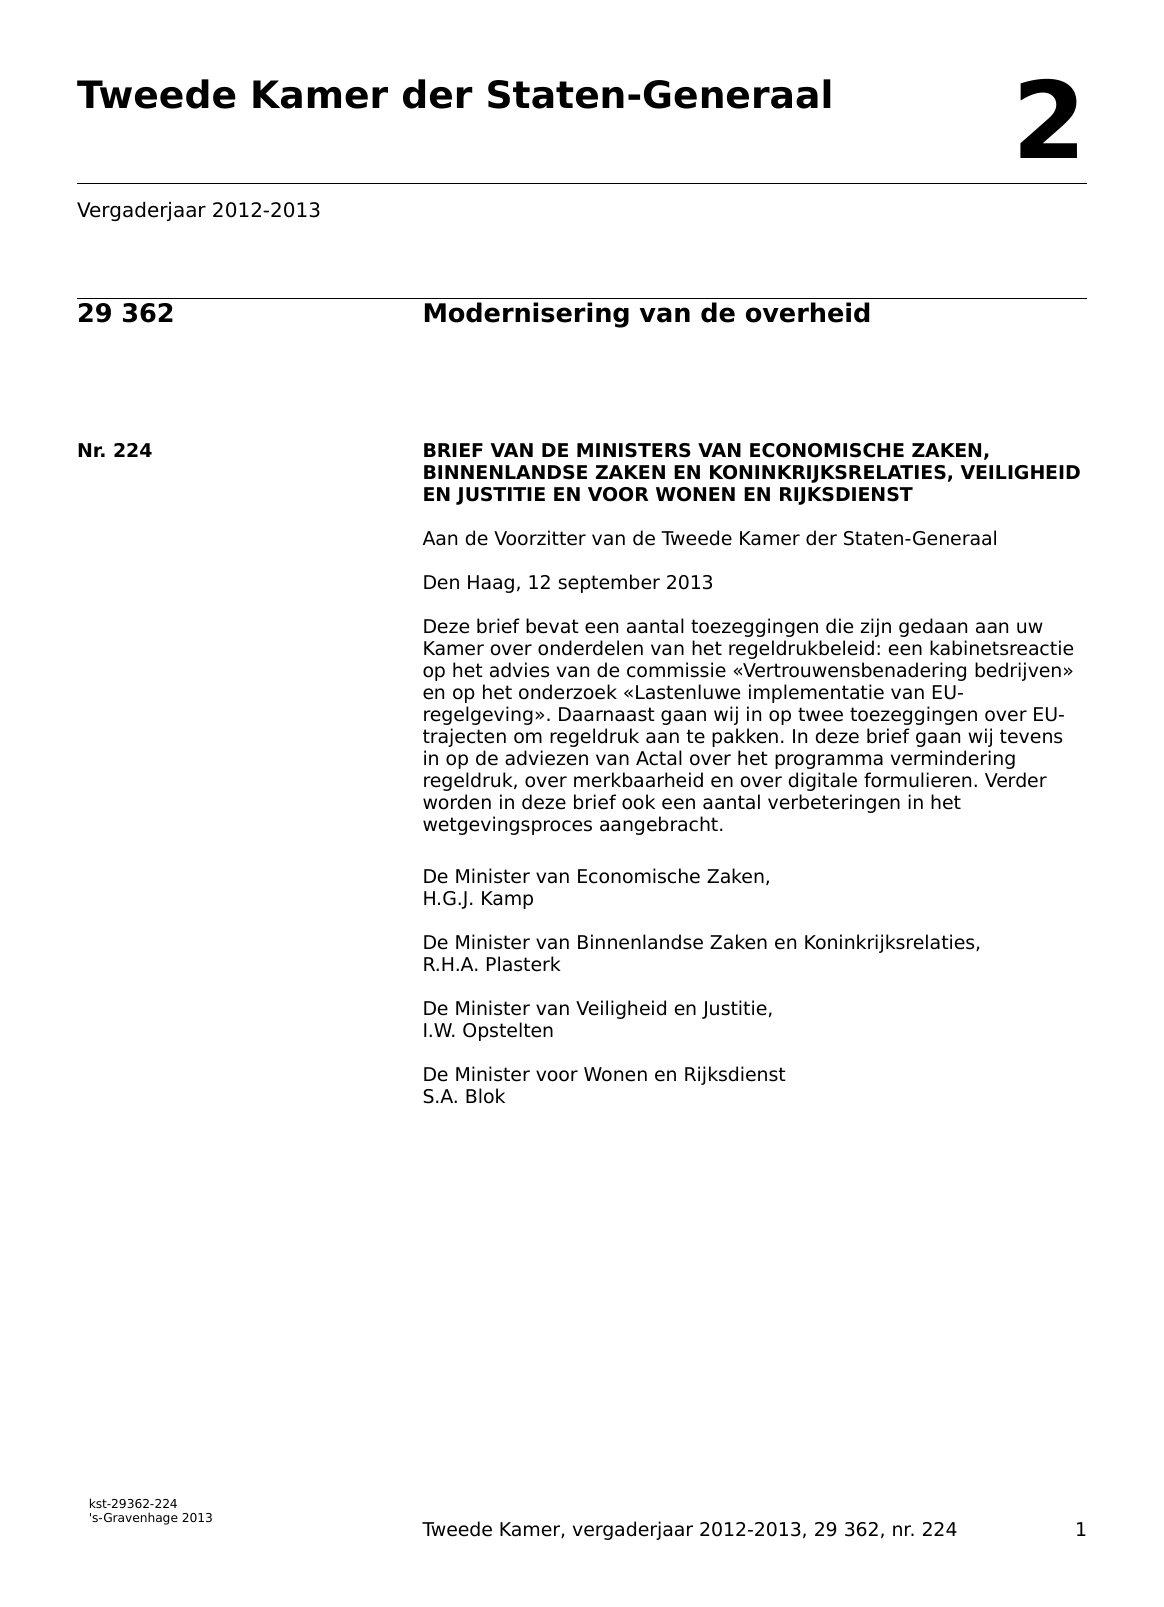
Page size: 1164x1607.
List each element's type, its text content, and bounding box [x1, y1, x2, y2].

text Aan de Voorzitter van de Tweede Kamer der Staten-Generaal [422, 528, 1087, 550]
text Den Haag, 12 september 2013 [422, 572, 1087, 594]
text De Minister van Economische Zaken, H.G.J. Kamp [422, 866, 1087, 910]
table_header 2 [886, 59, 1087, 183]
subtitle Nr. 224 BRIEF VAN DE MINISTERS VAN ECONOMISCHE ZAKEN, BINNENLANDSE ZAKEN EN KONINKRIJKSRELATIES, VEILIGHEID EN JUSTITIE EN VOOR WONEN EN RIJKSDIENST [77, 440, 1087, 506]
text De Minister voor Wonen en Rijksdienst S.A. Blok [422, 1064, 1087, 1108]
text De Minister van Binnenlandse Zaken en Koninkrijksrelaties, R.H.A. Plasterk [422, 932, 1087, 976]
text Deze brief bevat een aantal toezeggingen die zijn gedaan aan uw Kamer over onderdelen van het regeldrukbeleid: een kabinetsreactie op het advies van de commissie «Vertrouwensbenadering bedrijven» en op het onderzoek «Lastenluwe implementatie van EU-regelgeving». Daarnaast gaan wij in op twee toezeggingen over EU-trajecten om regeldruk aan te pakken. In deze brief gaan wij tevens in op de adviezen van Actal over het programma vermindering regeldruk, over merkbaarheid en over digitale formulieren. Verder worden in deze brief ook een aantal verbeteringen in het wetgevingsproces aangebracht. [422, 616, 1087, 836]
text De Minister van Veiligheid en Justitie, I.W. Opstelten [422, 998, 1087, 1042]
subtitle 29 362 Modernisering van de overheid [77, 299, 1087, 329]
text kst-29362-224 [88, 1497, 323, 1511]
text 's-Gravenhage 2013 [88, 1511, 323, 1525]
table_cell Vergaderjaar 2012-2013 [77, 184, 1087, 298]
table_header Tweede Kamer der Staten-Generaal [77, 59, 886, 183]
